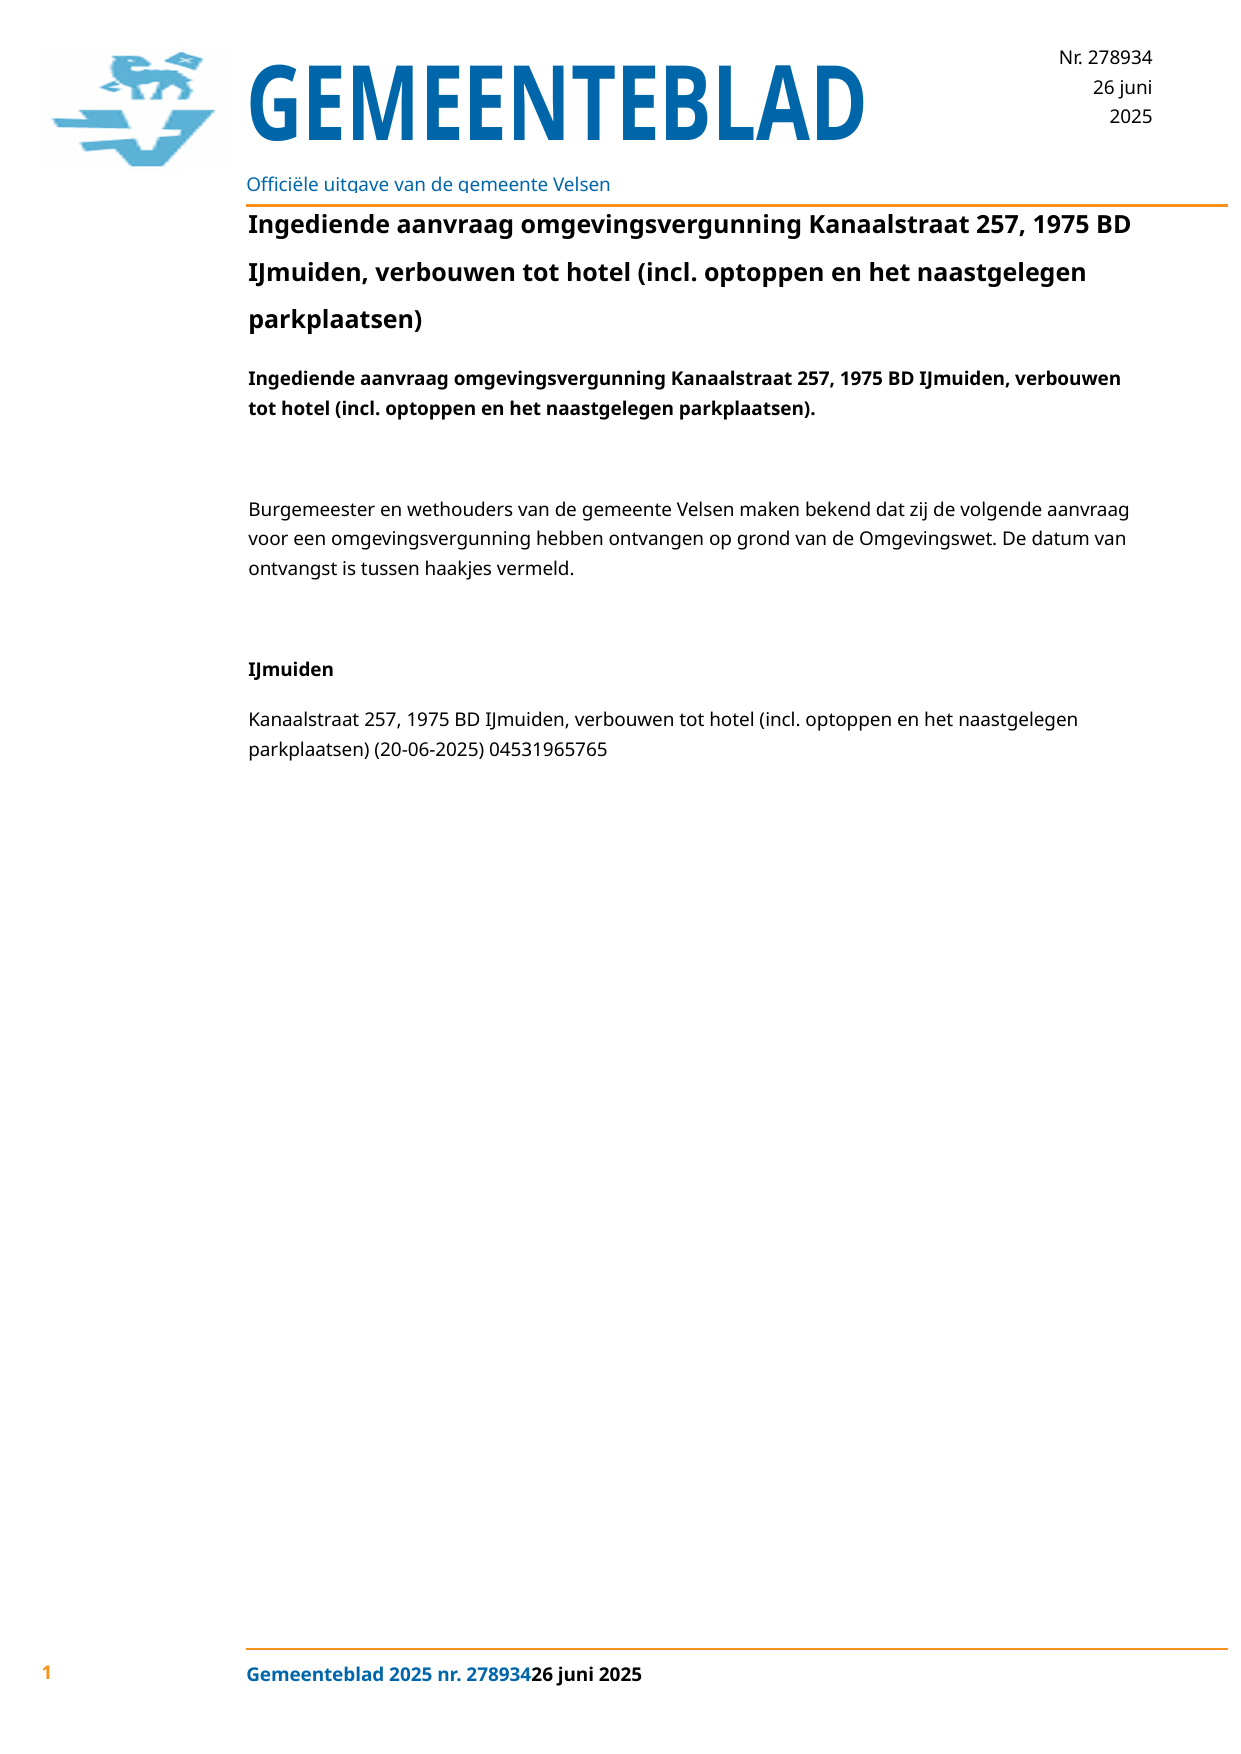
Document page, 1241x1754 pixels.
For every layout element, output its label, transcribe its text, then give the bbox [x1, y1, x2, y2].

text IJmuiden [248, 656, 1152, 682]
text Ingediende aanvraag omgevingsvergunning Kanaalstraat 257, 1975 BD IJmuiden, verbouwen tot hotel (incl. optoppen en het naastgelegen parkplaatsen). [248, 366, 1152, 421]
text Kanaalstraat 257, 1975 BD IJmuiden, verbouwen tot hotel (incl. optoppen en het naastgelegen parkplaatsen) (20-06-2025) 04531965765 [248, 706, 1152, 762]
text Burgemeester en wethouders van de gemeente Velsen maken bekend dat zij de volgende aanvraag voor een omgevingsvergunning hebben ontvangen op grond van de Omgevingswet. De datum van ontvangst is tussen haakjes vermeld. [248, 496, 1152, 581]
text Ingediende aanvraag omgevingsvergunning Kanaalstraat 257, 1975 BD IJmuiden, verbouwen tot hotel (incl. optoppen en het naastgelegen parkplaatsen) [248, 207, 1152, 336]
picture [41, 47, 231, 172]
